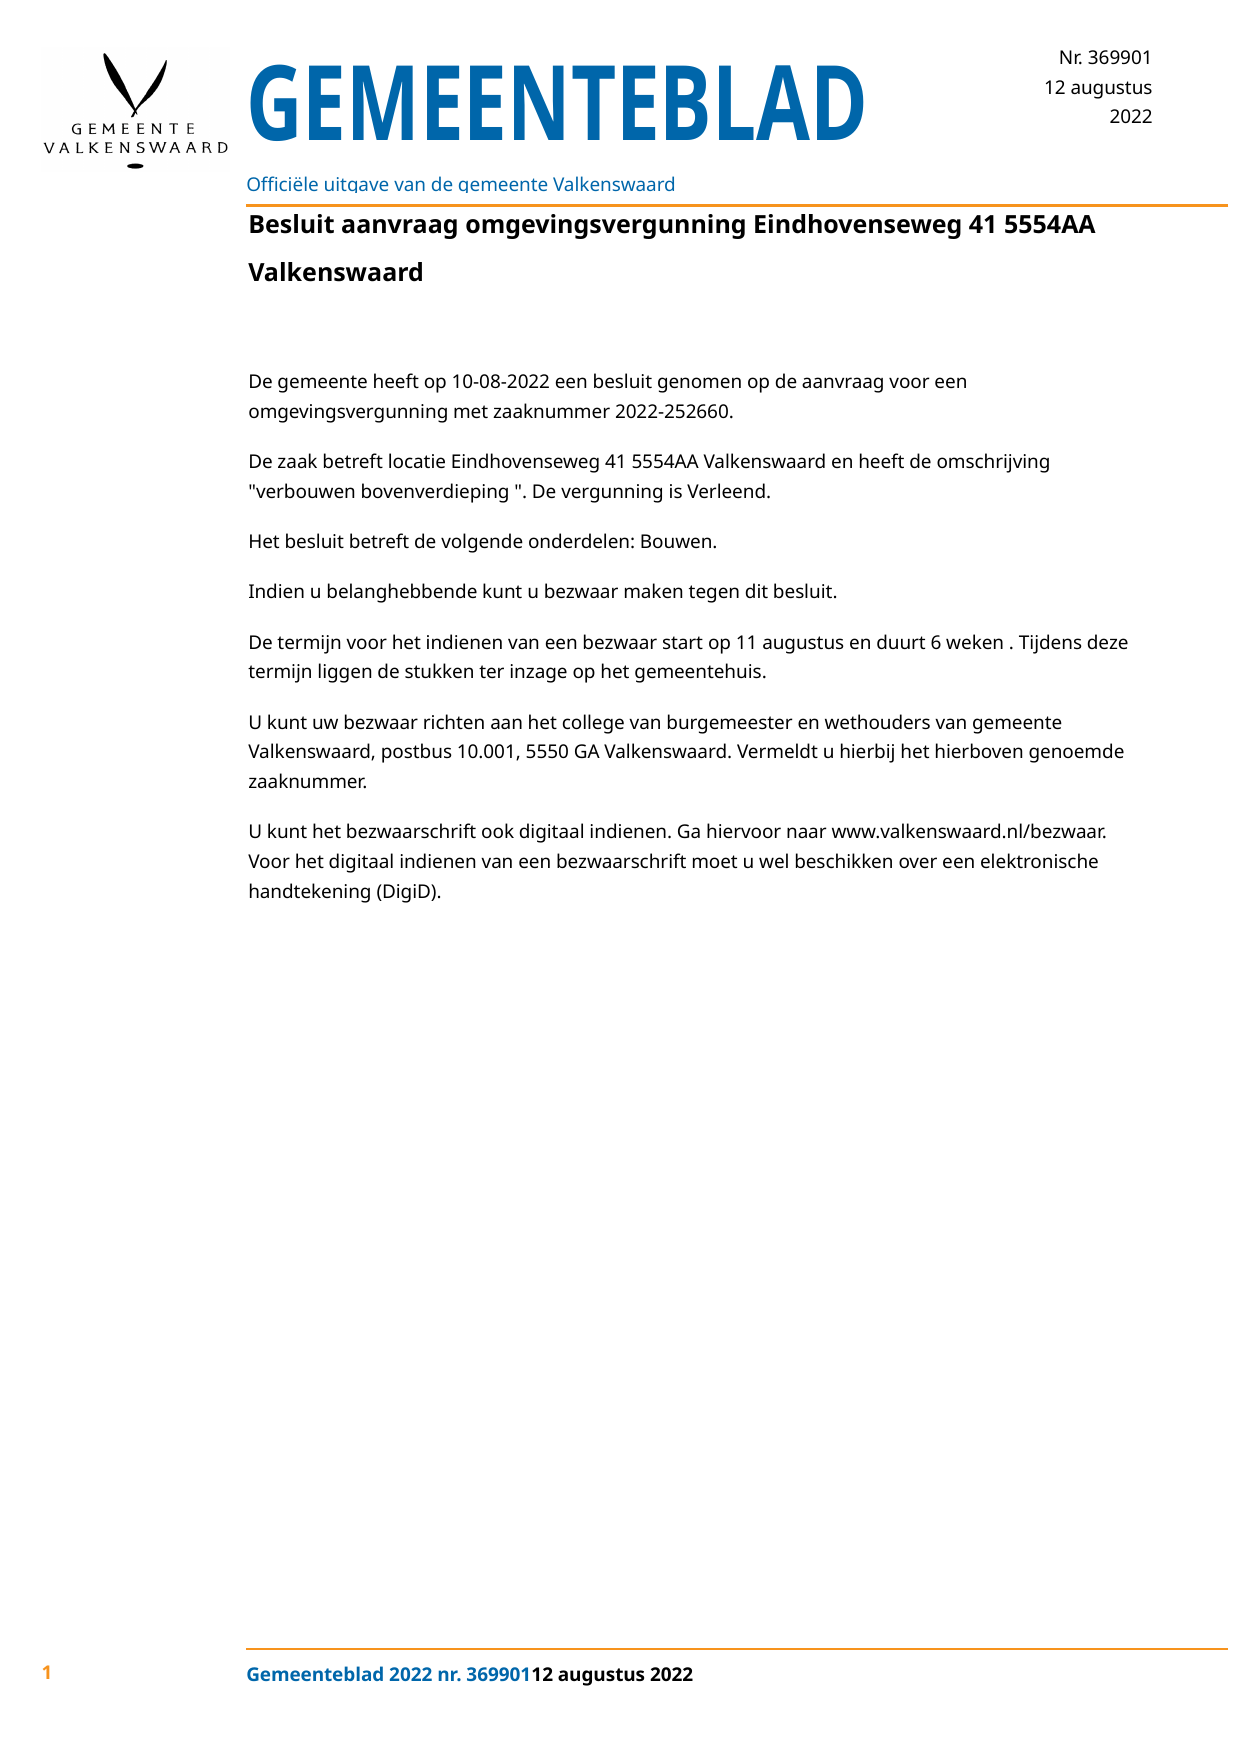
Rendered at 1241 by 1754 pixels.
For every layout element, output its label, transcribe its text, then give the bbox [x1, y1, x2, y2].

picture [41, 47, 231, 172]
text De gemeente heeft op 10-08-2022 een besluit genomen op de aanvraag voor een omgevingsvergunning met zaaknummer 2022-252660. [248, 368, 1152, 424]
text De termijn voor het indienen van een bezwaar start op 11 augustus en duurt 6 weken . Tijdens deze termijn liggen de stukken ter inzage op het gemeentehuis. [248, 629, 1152, 684]
text U kunt het bezwaarschrift ook digitaal indienen. Ga hiervoor naar www.valkenswaard.nl/bezwaar. Voor het digitaal indienen van een bezwaarschrift moet u wel beschikken over een elektronische handtekening (DigiD). [248, 819, 1152, 904]
text De zaak betreft locatie Eindhovenseweg 41 5554AA Valkenswaard en heeft de omschrijving "verbouwen bovenverdieping ". De vergunning is Verleend. [248, 448, 1152, 504]
text Het besluit betreft de volgende onderdelen: Bouwen. [248, 528, 1152, 554]
text U kunt uw bezwaar richten aan het college van burgemeester en wethouders van gemeente Valkenswaard, postbus 10.001, 5550 GA Valkenswaard. Vermeldt u hierbij het hierboven genoemde zaaknummer. [248, 709, 1152, 794]
text Besluit aanvraag omgevingsvergunning Eindhovenseweg 41 5554AA Valkenswaard [248, 207, 1152, 288]
text Indien u belanghebbende kunt u bezwaar maken tegen dit besluit. [248, 579, 1152, 604]
